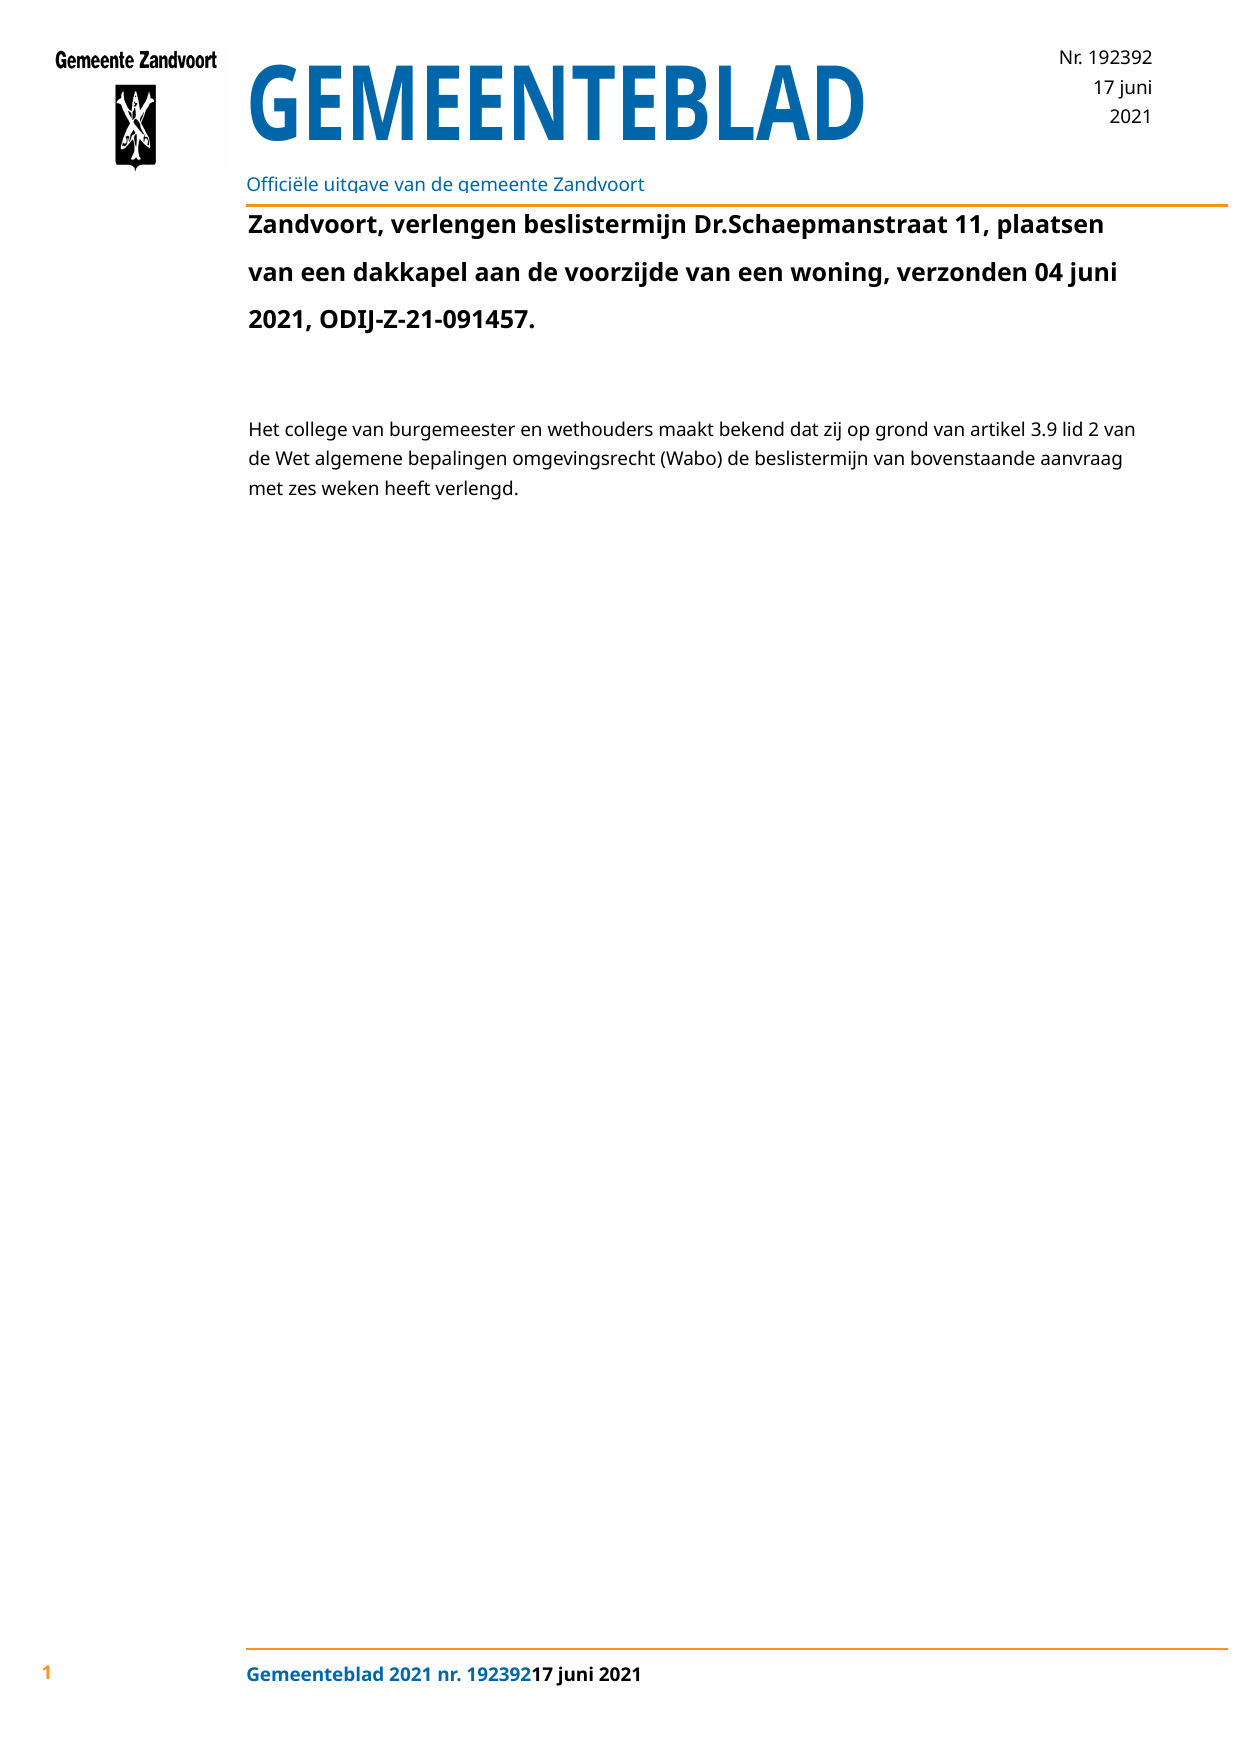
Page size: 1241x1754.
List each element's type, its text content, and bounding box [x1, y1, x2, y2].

text Zandvoort, verlengen beslistermijn Dr.Schaepmanstraat 11, plaatsen van een dakkapel aan de voorzijde van een woning, verzonden 04 juni 2021, ODIJ-Z-21-091457. [248, 207, 1152, 336]
text Het college van burgemeester en wethouders maakt bekend dat zij op grond van artikel 3.9 lid 2 van de Wet algemene bepalingen omgevingsrecht (Wabo) de beslistermijn van bovenstaande aanvraag met zes weken heeft verlengd. [248, 416, 1152, 501]
picture [41, 47, 231, 172]
